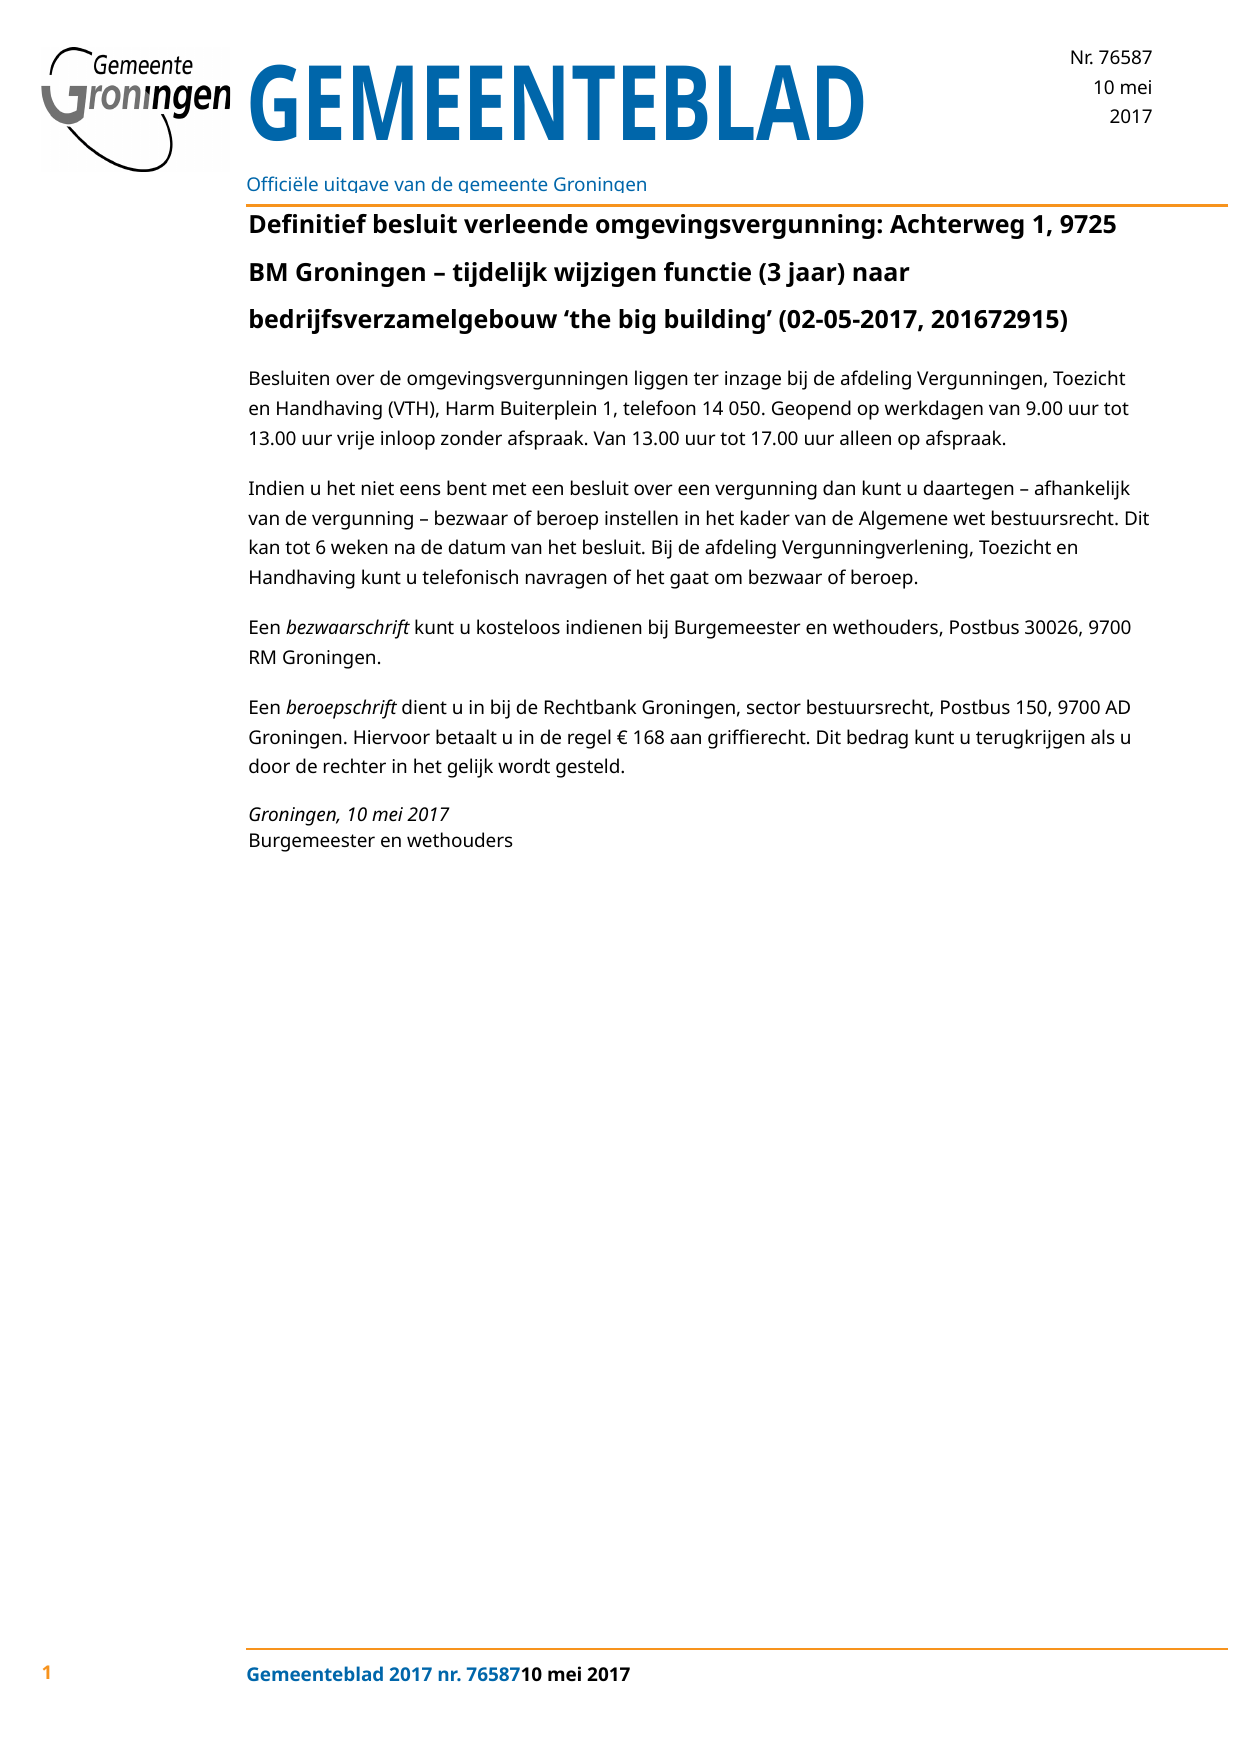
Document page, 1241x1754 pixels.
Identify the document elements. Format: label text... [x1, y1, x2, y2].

picture [41, 47, 231, 172]
text Groningen, 10 mei 2017 [248, 801, 1152, 827]
text Definitief besluit verleende omgevingsvergunning: Achterweg 1, 9725 BM Groningen – tijdelijk wijzigen functie (3 jaar) naar bedrijfsverzamelgebouw ‘the big building’ (02-05-2017, 201672915) [248, 207, 1152, 336]
text Een beroepschrift dient u in bij de Rechtbank Groningen, sector bestuursrecht, Postbus 150, 9700 AD Groningen. Hiervoor betaalt u in de regel € 168 aan griffierecht. Dit bedrag kunt u terugkrijgen als u door de rechter in het gelijk wordt gesteld. [248, 694, 1152, 779]
text Een bezwaarschrift kunt u kosteloos indienen bij Burgemeester en wethouders, Postbus 30026, 9700 RM Groningen. [248, 614, 1152, 669]
text Besluiten over de omgevingsvergunningen liggen ter inzage bij de afdeling Vergunningen, Toezicht en Handhaving (VTH), Harm Buiterplein 1, telefoon 14 050. Geopend op werkdagen van 9.00 uur tot 13.00 uur vrije inloop zonder afspraak. Van 13.00 uur tot 17.00 uur alleen op afspraak. [248, 366, 1152, 450]
text Indien u het niet eens bent met een besluit over een vergunning dan kunt u daartegen – afhankelijk van de vergunning – bezwaar of beroep instellen in het kader van de Algemene wet bestuursrecht. Dit kan tot 6 weken na de datum van het besluit. Bij de afdeling Vergunningverlening, Toezicht en Handhaving kunt u telefonisch navragen of het gaat om bezwaar of beroep. [248, 475, 1152, 589]
text Burgemeester en wethouders [248, 827, 1152, 853]
